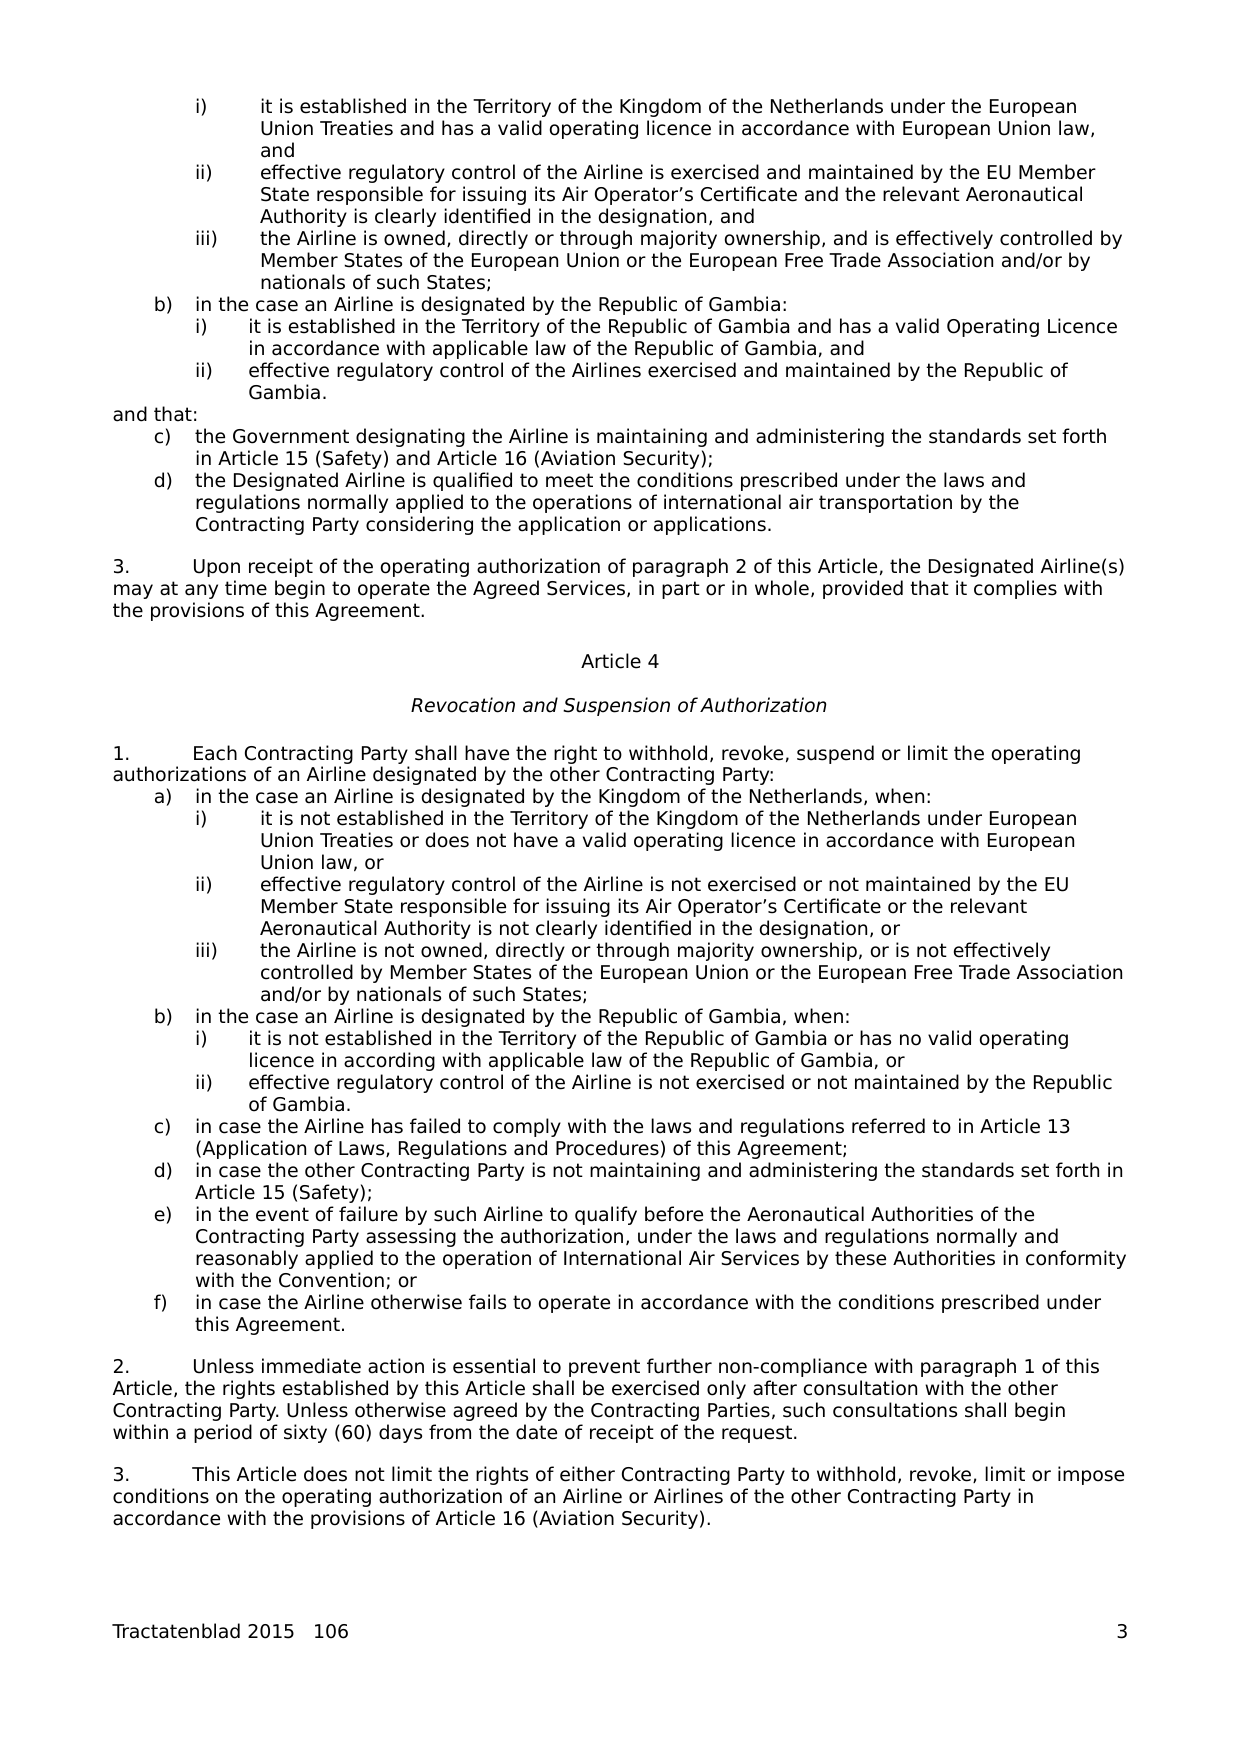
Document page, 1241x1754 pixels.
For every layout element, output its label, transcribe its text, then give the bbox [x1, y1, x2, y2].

text 3. Upon receipt of the operating authorization of paragraph 2 of this Article, the Designated Airline(s) may at any time begin to operate the Agreed Services, in part or in whole, provided that it complies with the provisions of this Agreement. [112, 556, 1128, 621]
text d) the Designated Airline is qualified to meet the conditions prescribed under the laws and regulations normally applied to the operations of international air transportation by the Contracting Party considering the application or applications. [153, 469, 1128, 536]
text 3. This Article does not limit the rights of either Contracting Party to withhold, revoke, limit or impose conditions on the operating authorization of an Airline or Airlines of the other Contracting Party in accordance with the provisions of Article 16 (Aviation Security). [112, 1464, 1128, 1530]
text i) it is established in the Territory of the Republic of Gambia and has a valid Operating Licence in accordance with applicable law of the Republic of Gambia, and [195, 316, 1128, 360]
text ii) effective regulatory control of the Airline is exercised and maintained by the EU Member State responsible for issuing its Air Operator’s Certificate and the relevant Aeronautical Authority is clearly identified in the designation, and [195, 162, 1128, 228]
subtitle Article 4 Revocation and Suspension of Authorization [112, 651, 1128, 717]
text 2. Unless immediate action is essential to prevent further non-compliance with paragraph 1 of this Article, the rights established by this Article shall be exercised only after consultation with the other Contracting Party. Unless otherwise agreed by the Contracting Parties, such consultations shall begin within a period of sixty (60) days from the date of receipt of the request. [112, 1356, 1128, 1444]
text ii) effective regulatory control of the Airline is not exercised or not maintained by the Republic of Gambia. [195, 1072, 1128, 1116]
text c) the Government designating the Airline is maintaining and administering the standards set forth in Article 15 (Safety) and Article 16 (Aviation Security); [153, 426, 1128, 469]
text a) in the case an Airline is designated by the Kingdom of the Netherlands, when: [153, 786, 1128, 808]
text i) it is not established in the Territory of the Kingdom of the Netherlands under European Union Treaties or does not have a valid operating licence in accordance with European Union law, or [195, 808, 1128, 874]
text ii) effective regulatory control of the Airlines exercised and maintained by the Republic of Gambia. [195, 360, 1128, 404]
text i) it is not established in the Territory of the Republic of Gambia or has no valid operating licence in according with applicable law of the Republic of Gambia, or [195, 1028, 1128, 1072]
text c) in case the Airline has failed to comply with the laws and regulations referred to in Article 13 (Application of Laws, Regulations and Procedures) of this Agreement; [153, 1116, 1128, 1160]
text b) in the case an Airline is designated by the Republic of Gambia, when: [153, 1006, 1128, 1028]
text f) in case the Airline otherwise fails to operate in accordance with the conditions prescribed under this Agreement. [153, 1292, 1128, 1336]
text e) in the event of failure by such Airline to qualify before the Aeronautical Authorities of the Contracting Party assessing the authorization, under the laws and regulations normally and reasonably applied to the operation of International Air Services by these Authorities in conformity with the Convention; or [153, 1204, 1128, 1292]
text iii) the Airline is not owned, directly or through majority ownership, or is not effectively controlled by Member States of the European Union or the European Free Trade Association and/or by nationals of such States; [195, 940, 1128, 1006]
text 1. Each Contracting Party shall have the right to withhold, revoke, suspend or limit the operating authorizations of an Airline designated by the other Contracting Party: [112, 742, 1128, 786]
text i) it is established in the Territory of the Kingdom of the Netherlands under the European Union Treaties and has a valid operating licence in accordance with European Union law, and [195, 96, 1128, 162]
text b) in the case an Airline is designated by the Republic of Gambia: [153, 294, 1128, 316]
text and that: [112, 404, 1128, 426]
text ii) effective regulatory control of the Airline is not exercised or not maintained by the EU Member State responsible for issuing its Air Operator’s Certificate or the relevant Aeronautical Authority is not clearly identified in the designation, or [195, 874, 1128, 940]
text iii) the Airline is owned, directly or through majority ownership, and is effectively controlled by Member States of the European Union or the European Free Trade Association and/or by nationals of such States; [195, 228, 1128, 294]
text d) in case the other Contracting Party is not maintaining and administering the standards set forth in Article 15 (Safety); [153, 1160, 1128, 1204]
